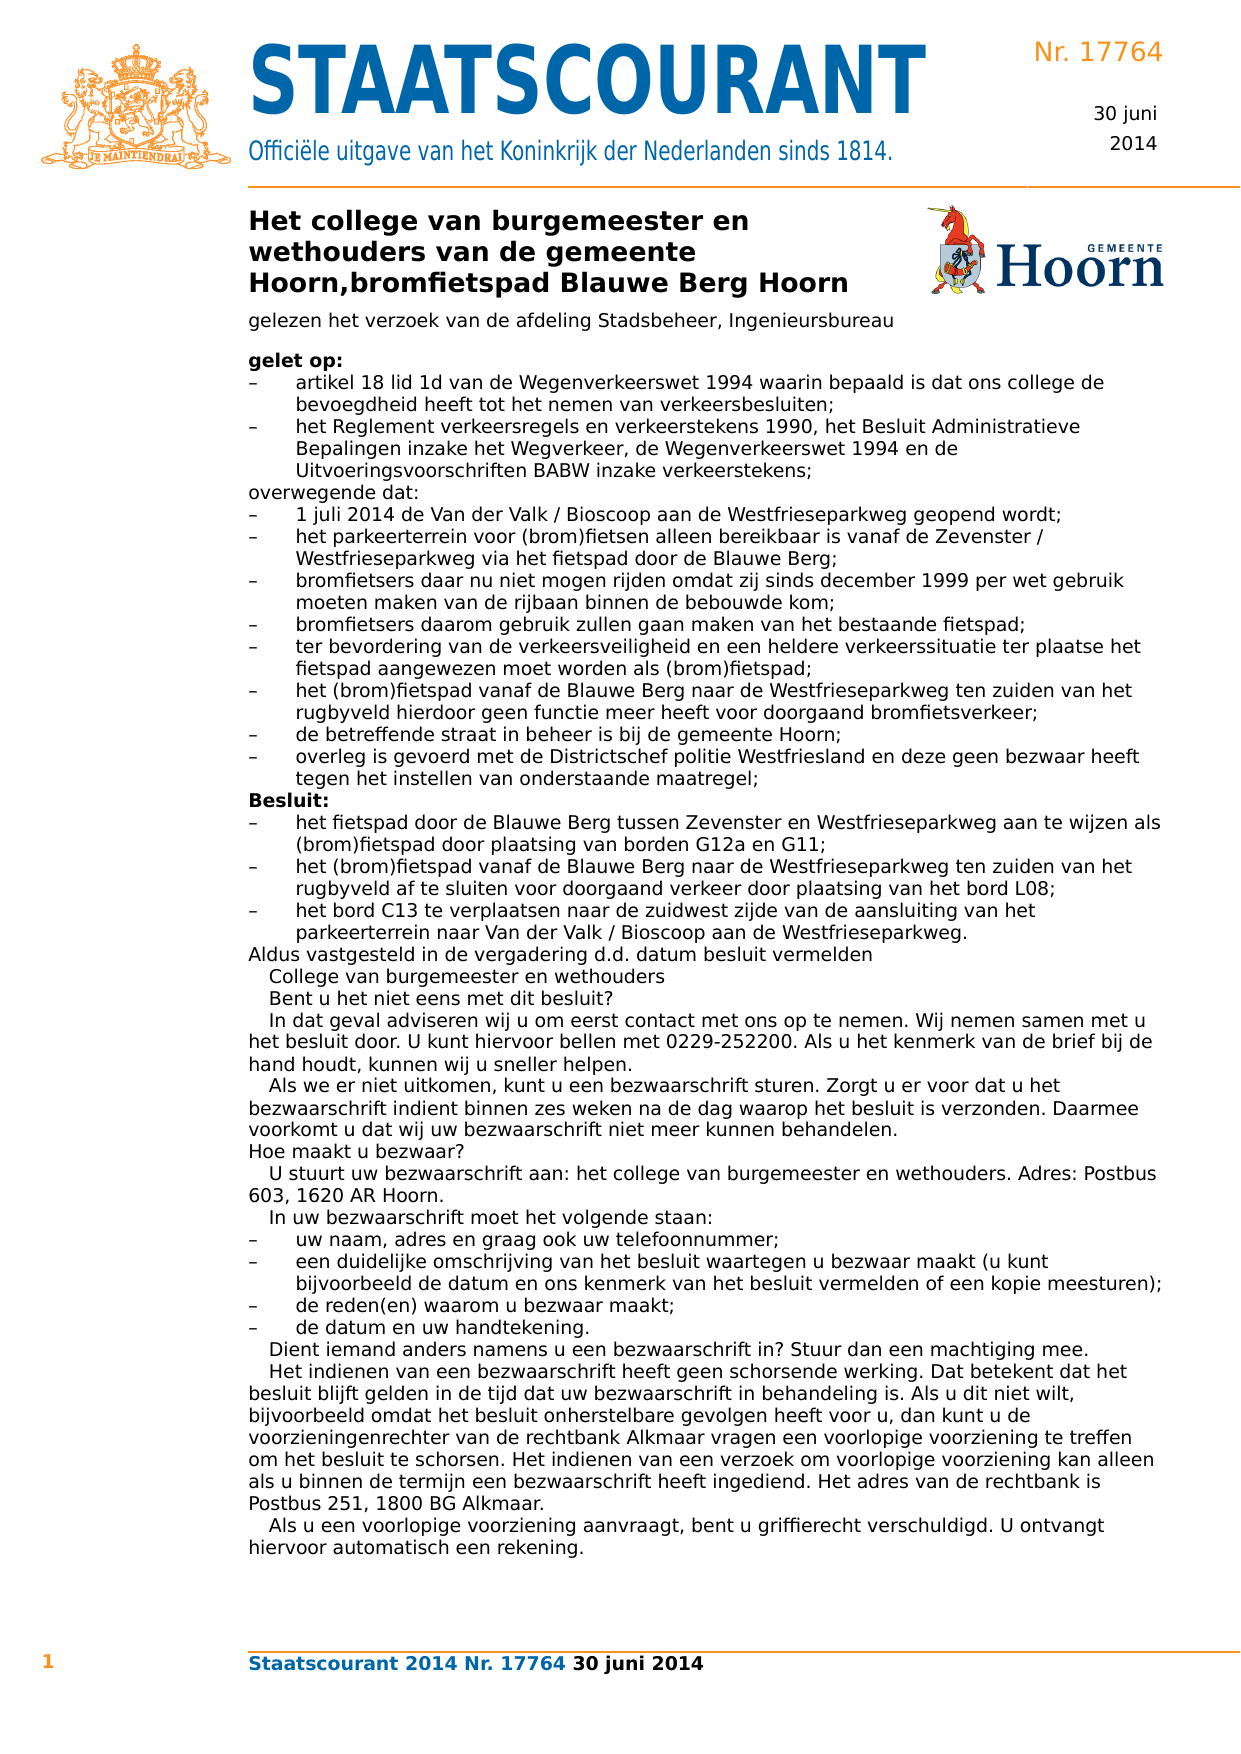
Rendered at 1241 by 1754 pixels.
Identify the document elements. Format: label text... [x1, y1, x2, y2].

list het Reglement verkeersregels en verkeerstekens 1990, het Besluit Administratieve Bepalingen inzake het Wegverkeer, de Wegenverkeerswet 1994 en de Uitvoeringsvoorschriften BABW inzake verkeerstekens; [248, 416, 1163, 482]
list de betreffende straat in beheer is bij de gemeente Hoorn; [248, 724, 1163, 746]
text gelezen het verzoek van de afdeling Stadsbeheer, Ingenieursbureau [248, 310, 1163, 332]
text Als we er niet uitkomen, kunt u een bezwaarschrift sturen. Zorgt u er voor dat u het bezwaarschrift indient binnen zes weken na de dag waarop het besluit is verzonden. Daarmee voorkomt u dat wij uw bezwaarschrift niet meer kunnen behandelen. [248, 1075, 1163, 1141]
list 1 juli 2014 de Van der Valk / Bioscoop aan de Westfrieseparkweg geopend wordt; [248, 504, 1163, 526]
text Als u een voorlopige voorziening aanvraagt, bent u griffierecht verschuldigd. U ontvangt hiervoor automatisch een rekening. [248, 1515, 1163, 1559]
list het parkeerterrein voor (brom)fietsen alleen bereikbaar is vanaf de Zevenster / Westfrieseparkweg via het fietspad door de Blauwe Berg; [248, 526, 1163, 570]
list het (brom)fietspad vanaf de Blauwe Berg naar de Westfrieseparkweg ten zuiden van het rugbyveld af te sluiten voor doorgaand verkeer door plaatsing van het bord L08; [248, 856, 1163, 899]
subtitle Het college van burgemeester en wethouders van de gemeente Hoorn,bromfietspad Blauwe Berg Hoorn [248, 206, 1163, 299]
text overwegende dat: [248, 482, 1163, 504]
text Het indienen van een bezwaarschrift heeft geen schorsende werking. Dat betekent dat het besluit blijft gelden in de tijd dat uw bezwaarschrift in behandeling is. Als u dit niet wilt, bijvoorbeeld omdat het besluit onherstelbare gevolgen heeft voor u, dan kunt u de voorzieningenrechter van de rechtbank Alkmaar vragen een voorlopige voorziening te treffen om het besluit te schorsen. Het indienen van een verzoek om voorlopige voorziening kan alleen als u binnen de termijn een bezwaarschrift heeft ingediend. Het adres van de rechtbank is Postbus 251, 1800 BG Alkmaar. [248, 1361, 1163, 1515]
picture [41, 44, 231, 169]
list het fietspad door de Blauwe Berg tussen Zevenster en Westfrieseparkweg aan te wijzen als (brom)fietspad door plaatsing van borden G12a en G11; [248, 812, 1163, 856]
picture [927, 205, 1164, 294]
text Aldus vastgesteld in de vergadering d.d. datum besluit vermelden [248, 943, 1163, 966]
text In uw bezwaarschrift moet het volgende staan: [248, 1207, 1163, 1229]
list de datum en uw handtekening. [248, 1317, 1163, 1339]
text Besluit: [248, 790, 1163, 812]
list de reden(en) waarom u bezwaar maakt; [248, 1295, 1163, 1317]
list overleg is gevoerd met de Districtschef politie Westfriesland en deze geen bezwaar heeft tegen het instellen van onderstaande maatregel; [248, 746, 1163, 790]
text Bent u het niet eens met dit besluit? [248, 987, 1163, 1009]
list een duidelijke omschrijving van het besluit waartegen u bezwaar maakt (u kunt bijvoorbeeld de datum en ons kenmerk van het besluit vermelden of een kopie meesturen); [248, 1251, 1163, 1295]
text College van burgemeester en wethouders [248, 966, 1163, 987]
list het bord C13 te verplaatsen naar de zuidwest zijde van de aansluiting van het parkeerterrein naar Van der Valk / Bioscoop aan de Westfrieseparkweg. [248, 899, 1163, 943]
text U stuurt uw bezwaarschrift aan: het college van burgemeester en wethouders. Adres: Postbus 603, 1620 AR Hoorn. [248, 1163, 1163, 1207]
text In dat geval adviseren wij u om eerst contact met ons op te nemen. Wij nemen samen met u het besluit door. U kunt hiervoor bellen met 0229-252200. Als u het kenmerk van de brief bij de hand houdt, kunnen wij u sneller helpen. [248, 1009, 1163, 1075]
subtitle Hoe maakt u bezwaar? [248, 1141, 1163, 1163]
list het (brom)fietspad vanaf de Blauwe Berg naar de Westfrieseparkweg ten zuiden van het rugbyveld hierdoor geen functie meer heeft voor doorgaand bromfietsverkeer; [248, 680, 1163, 724]
list ter bevordering van de verkeersveiligheid en een heldere verkeerssituatie ter plaatse het fietspad aangewezen moet worden als (brom)fietspad; [248, 636, 1163, 680]
list artikel 18 lid 1d van de Wegenverkeerswet 1994 waarin bepaald is dat ons college de bevoegdheid heeft tot het nemen van verkeersbesluiten; [248, 372, 1163, 416]
list bromfietsers daar nu niet mogen rijden omdat zij sinds december 1999 per wet gebruik moeten maken van de rijbaan binnen de bebouwde kom; [248, 570, 1163, 614]
text Dient iemand anders namens u een bezwaarschrift in? Stuur dan een machtiging mee. [248, 1339, 1163, 1361]
subtitle gelet op: [248, 350, 1163, 372]
list uw naam, adres en graag ook uw telefoonnummer; [248, 1229, 1163, 1251]
list bromfietsers daarom gebruik zullen gaan maken van het bestaande fietspad; [248, 614, 1163, 636]
